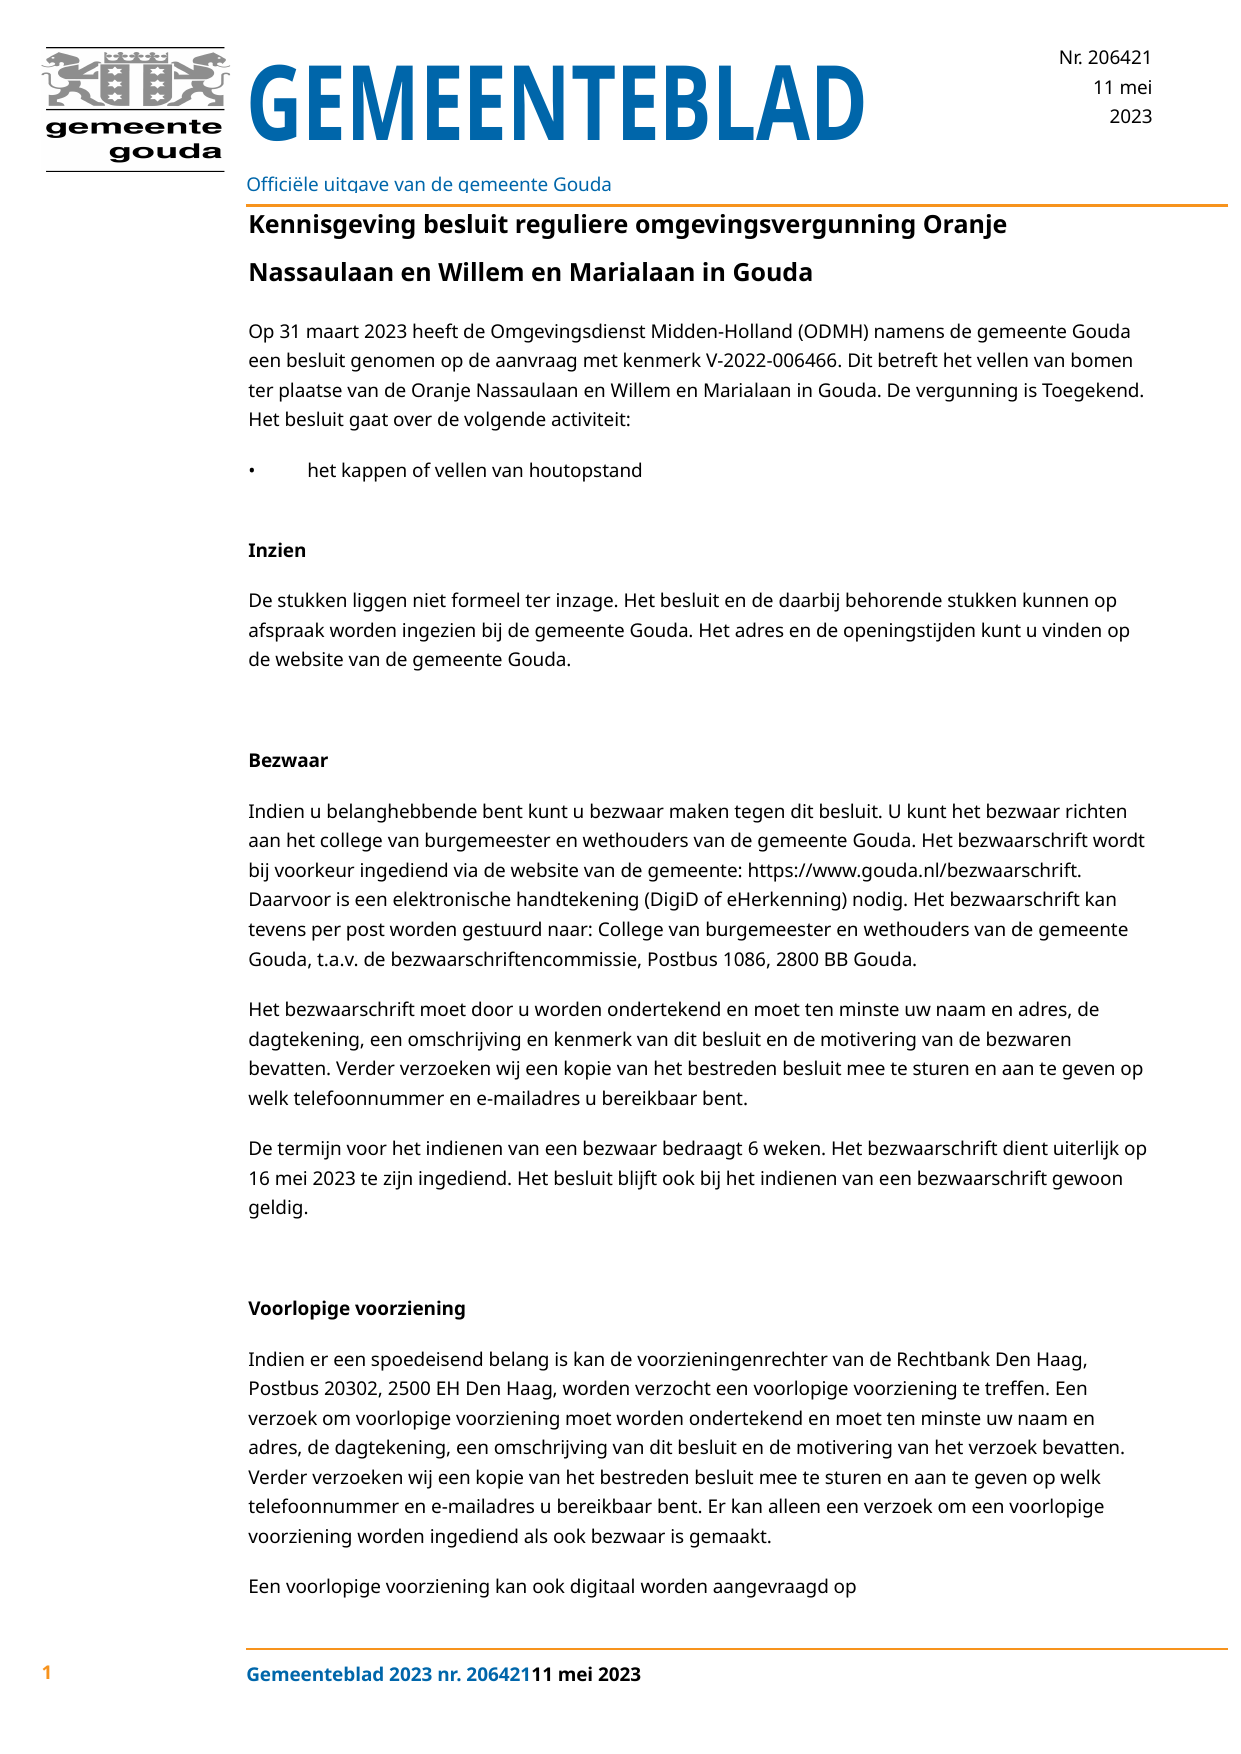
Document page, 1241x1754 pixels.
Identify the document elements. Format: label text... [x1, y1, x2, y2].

text Indien er een spoedeisend belang is kan de voorzieningenrechter van de Rechtbank Den Haag, Postbus 20302, 2500 EH Den Haag, worden verzocht een voorlopige voorziening te treffen. Een verzoek om voorlopige voorziening moet worden ondertekend en moet ten minste uw naam en adres, de dagtekening, een omschrijving van dit besluit en de motivering van het verzoek bevatten. Verder verzoeken wij een kopie van het bestreden besluit mee te sturen en aan te geven op welk telefoonnummer en e-mailadres u bereikbaar bent. Er kan alleen een verzoek om een voorlopige voorziening worden ingediend als ook bezwaar is gemaakt. [248, 1346, 1152, 1549]
list het kappen of vellen van houtopstand [248, 457, 1152, 483]
text Een voorlopige voorziening kan ook digitaal worden aangevraagd op [248, 1574, 1152, 1599]
text Inzien [248, 537, 1152, 563]
text De termijn voor het indienen van een bezwaar bedraagt 6 weken. Het bezwaarschrift dient uiterlijk op 16 mei 2023 te zijn ingediend. Het besluit blijft ook bij het indienen van een bezwaarschrift gewoon geldig. [248, 1135, 1152, 1220]
text Indien u belanghebbende bent kunt u bezwaar maken tegen dit besluit. U kunt het bezwaar richten aan het college van burgemeester en wethouders van de gemeente Gouda. Het bezwaarschrift wordt bij voorkeur ingediend via de website van de gemeente: https://www.gouda.nl/bezwaarschrift. Daarvoor is een elektronische handtekening (DigiD of eHerkenning) nodig. Het bezwaarschrift kan tevens per post worden gestuurd naar: College van burgemeester en wethouders van de gemeente Gouda, t.a.v. de bezwaarschriftencommissie, Postbus 1086, 2800 BB Gouda. [248, 798, 1152, 972]
picture [41, 47, 231, 172]
text Op 31 maart 2023 heeft de Omgevingsdienst Midden-Holland (ODMH) namens de gemeente Gouda een besluit genomen op de aanvraag met kenmerk V-2022-006466. Dit betreft het vellen van bomen ter plaatse van de Oranje Nassaulaan en Willem en Marialaan in Gouda. De vergunning is Toegekend. Het besluit gaat over de volgende activiteit: [248, 318, 1152, 432]
text Het bezwaarschrift moet door u worden ondertekend en moet ten minste uw naam en adres, de dagtekening, een omschrijving en kenmerk van dit besluit en de motivering van de bezwaren bevatten. Verder verzoeken wij een kopie van het bestreden besluit mee te sturen en aan te geven op welk telefoonnummer en e-mailadres u bereikbaar bent. [248, 996, 1152, 1111]
text Voorlopige voorziening [248, 1295, 1152, 1321]
text Kennisgeving besluit reguliere omgevingsvergunning Oranje Nassaulaan en Willem en Marialaan in Gouda [248, 207, 1152, 288]
text De stukken liggen niet formeel ter inzage. Het besluit en de daarbij behorende stukken kunnen op afspraak worden ingezien bij de gemeente Gouda. Het adres en de openingstijden kunt u vinden op de website van de gemeente Gouda. [248, 587, 1152, 672]
text Bezwaar [248, 747, 1152, 773]
